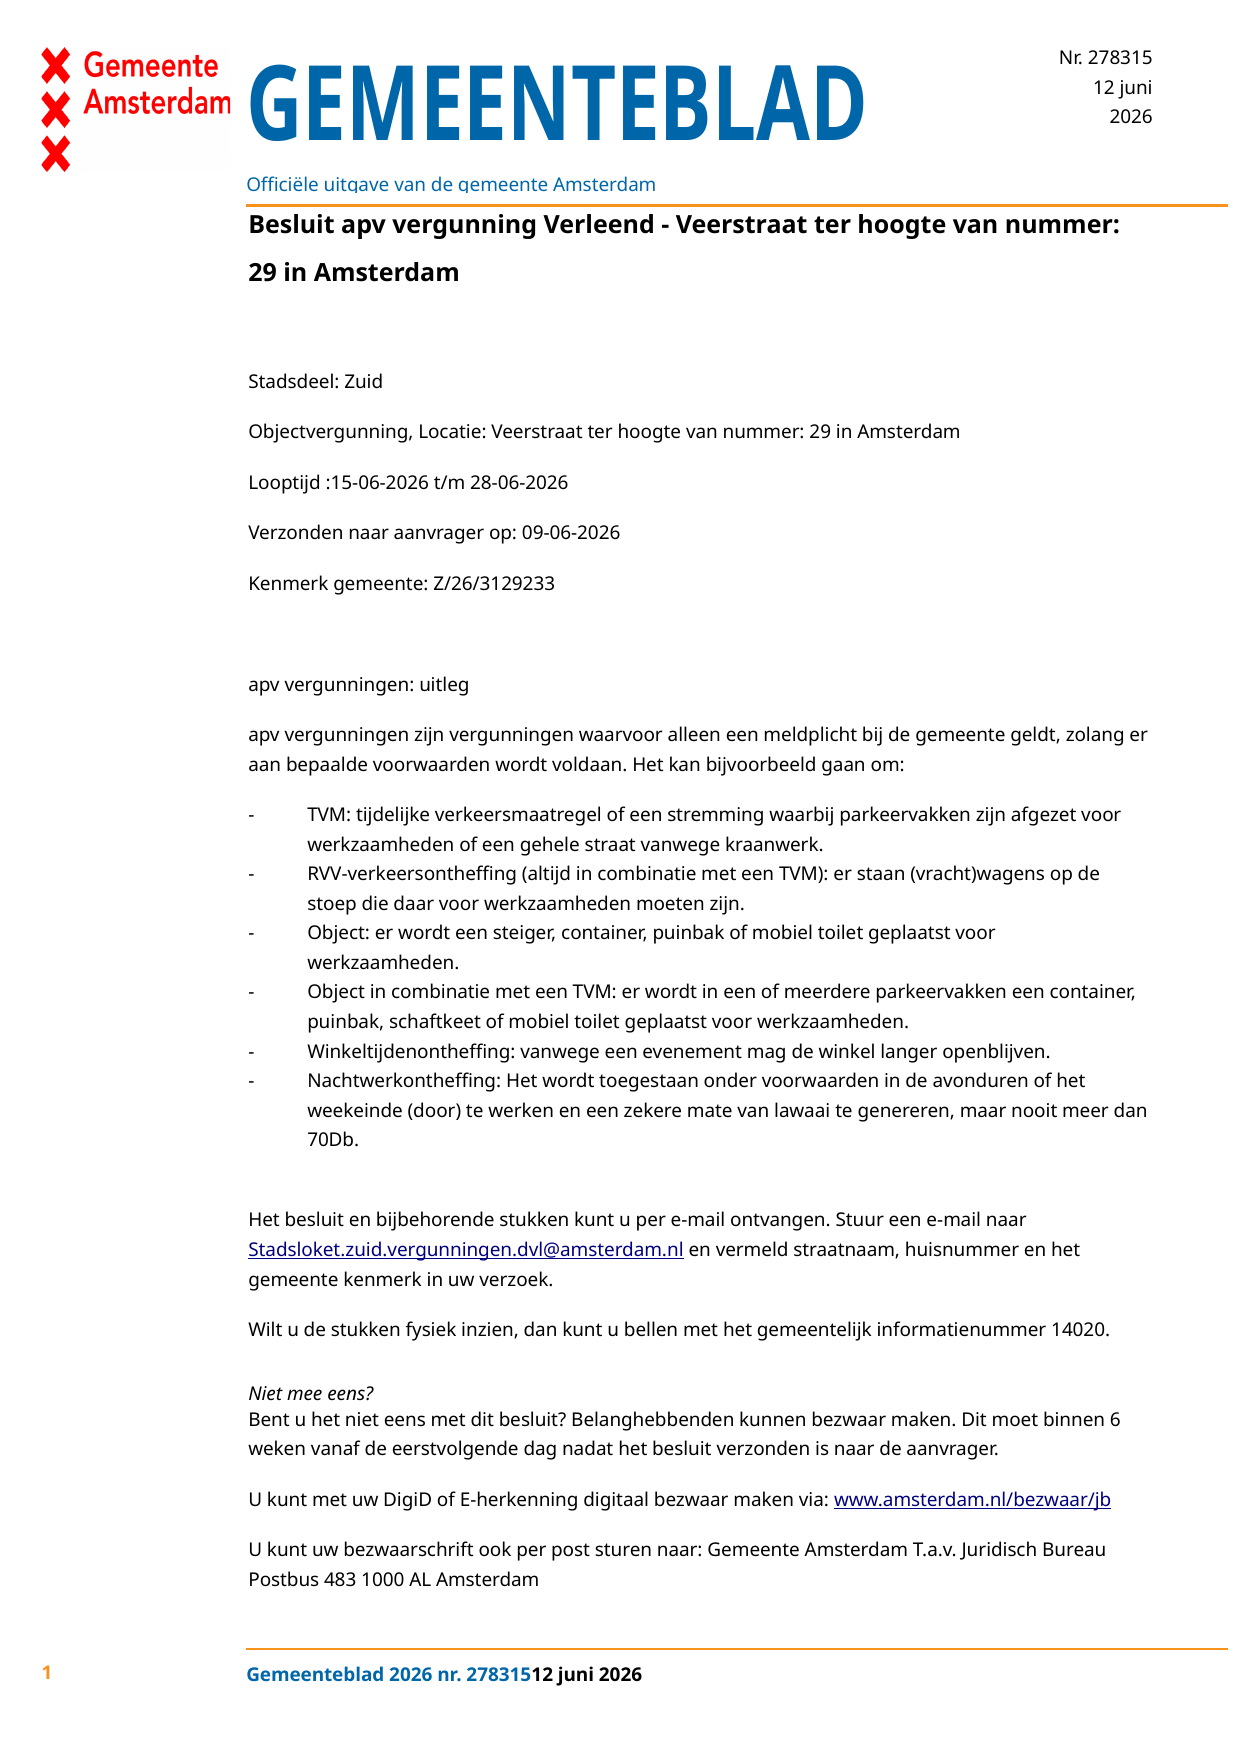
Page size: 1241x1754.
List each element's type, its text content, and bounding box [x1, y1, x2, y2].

text Objectvergunning, Locatie: Veerstraat ter hoogte van nummer: 29 in Amsterdam [248, 419, 1152, 444]
text Wilt u de stukken fysiek inzien, dan kunt u bellen met het gemeentelijk informatienummer 14020. [248, 1316, 1152, 1342]
list Object in combinatie met een TVM: er wordt in een of meerdere parkeervakken een container, puinbak, schaftkeet of mobiel toilet geplaatst voor werkzaamheden. [248, 979, 1152, 1034]
text U kunt uw bezwaarschrift ook per post sturen naar: Gemeente Amsterdam T.a.v. Juridisch Bureau Postbus 483 1000 AL Amsterdam [248, 1536, 1152, 1592]
list Object: er wordt een steiger, container, puinbak of mobiel toilet geplaatst voor werkzaamheden. [248, 919, 1152, 975]
list TVM: tijdelijke verkeersmaatregel of een stremming waarbij parkeervakken zijn afgezet voor werkzaamheden of een gehele straat vanwege kraanwerk. [248, 801, 1152, 857]
text Het besluit en bijbehorende stukken kunt u per e-mail ontvangen. Stuur een e-mail naar Stadsloket.zuid.vergunningen.dvl@amsterdam.nl en vermeld straatnaam, huisnummer en het gemeente kenmerk in uw verzoek. [248, 1207, 1152, 1292]
list Nachtwerkontheffing: Het wordt toegestaan onder voorwaarden in de avonduren of het weekeinde (door) te werken en een zekere mate van lawaai te genereren, maar nooit meer dan 70Db. [248, 1067, 1152, 1152]
text Niet mee eens? [248, 1380, 1152, 1406]
text apv vergunningen zijn vergunningen waarvoor alleen een meldplicht bij de gemeente geldt, zolang er aan bepaalde voorwaarden wordt voldaan. Het kan bijvoorbeeld gaan om: [248, 721, 1152, 777]
text Looptijd :15-06-2026 t/m 28-06-2026 [248, 469, 1152, 495]
text Besluit apv vergunning Verleend - Veerstraat ter hoogte van nummer: 29 in Amsterdam [248, 207, 1152, 288]
text Kenmerk gemeente: Z/26/3129233 [248, 570, 1152, 596]
list Winkeltijdenontheffing: vanwege een evenement mag de winkel langer openblijven. [248, 1038, 1152, 1064]
text Stadsdeel: Zuid [248, 368, 1152, 394]
text Verzonden naar aanvrager op: 09-06-2026 [248, 519, 1152, 545]
picture [41, 47, 231, 172]
list RVV-verkeersontheffing (altijd in combinatie met een TVM): er staan (vracht)wagens op de stoep die daar voor werkzaamheden moeten zijn. [248, 860, 1152, 916]
text apv vergunningen: uitleg [248, 671, 1152, 697]
text U kunt met uw DigiD of E-herkenning digitaal bezwaar maken via: www.amsterdam.nl/bezwaar/jb [248, 1486, 1152, 1512]
text Bent u het niet eens met dit besluit? Belanghebbenden kunnen bezwaar maken. Dit moet binnen 6 weken vanaf de eerstvolgende dag nadat het besluit verzonden is naar de aanvrager. [248, 1406, 1152, 1461]
